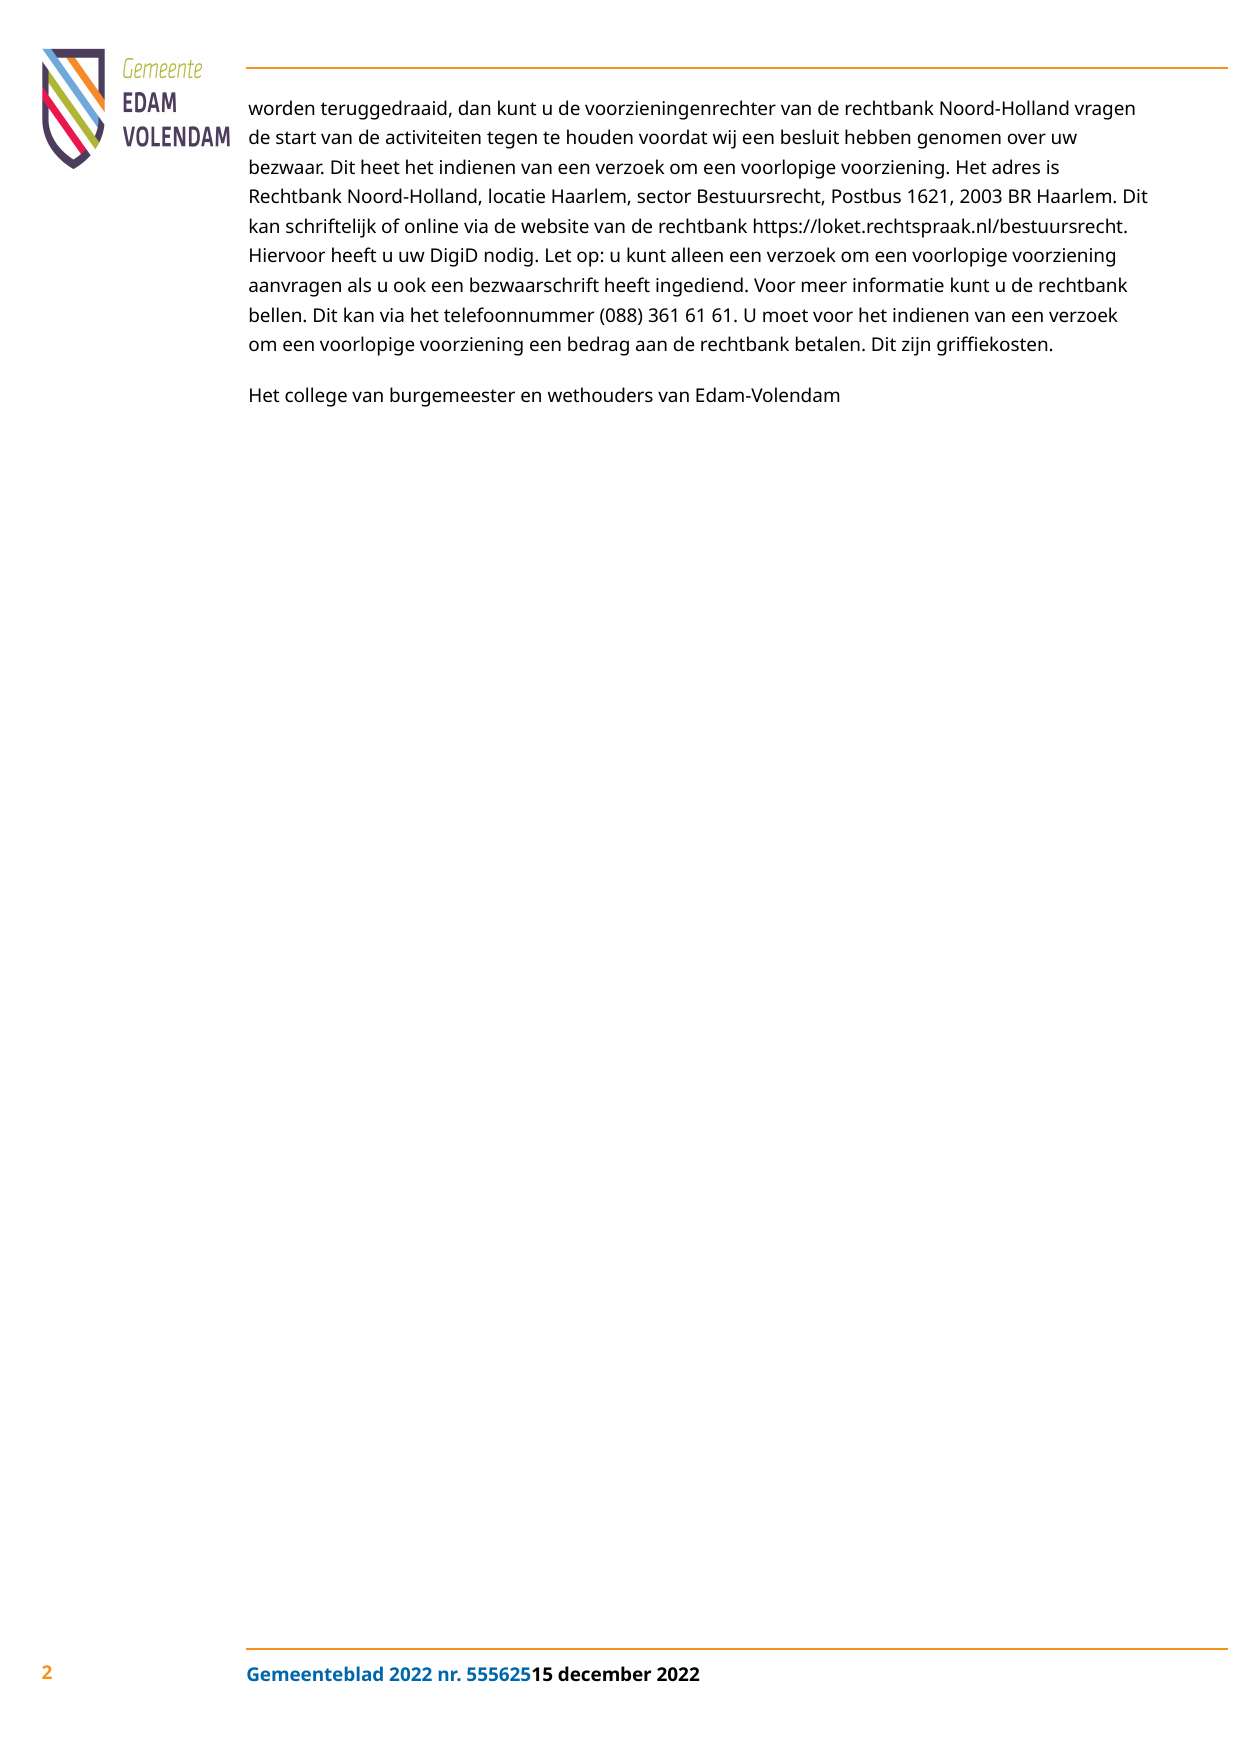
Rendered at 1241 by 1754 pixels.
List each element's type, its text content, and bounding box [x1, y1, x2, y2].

text worden teruggedraaid, dan kunt u de voorzieningenrechter van de rechtbank Noord-Holland vragen de start van de activiteiten tegen te houden voordat wij een besluit hebben genomen over uw bezwaar. Dit heet het indienen van een verzoek om een voorlopige voorziening. Het adres is Rechtbank Noord-Holland, locatie Haarlem, sector Bestuursrecht, Postbus 1621, 2003 BR Haarlem. Dit kan schriftelijk of online via de website van de rechtbank https://loket.rechtspraak.nl/bestuursrecht. Hiervoor heeft u uw DigiD nodig. Let op: u kunt alleen een verzoek om een voorlopige voorziening aanvragen als u ook een bezwaarschrift heeft ingediend. Voor meer informatie kunt u de rechtbank bellen. Dit kan via het telefoonnummer (088) 361 61 61. U moet voor het indienen van een verzoek om een voorlopige voorziening een bedrag aan de rechtbank betalen. Dit zijn griffiekosten. [248, 95, 1152, 357]
picture [41, 47, 231, 172]
text Het college van burgemeester en wethouders van Edam-Volendam [248, 382, 1152, 408]
